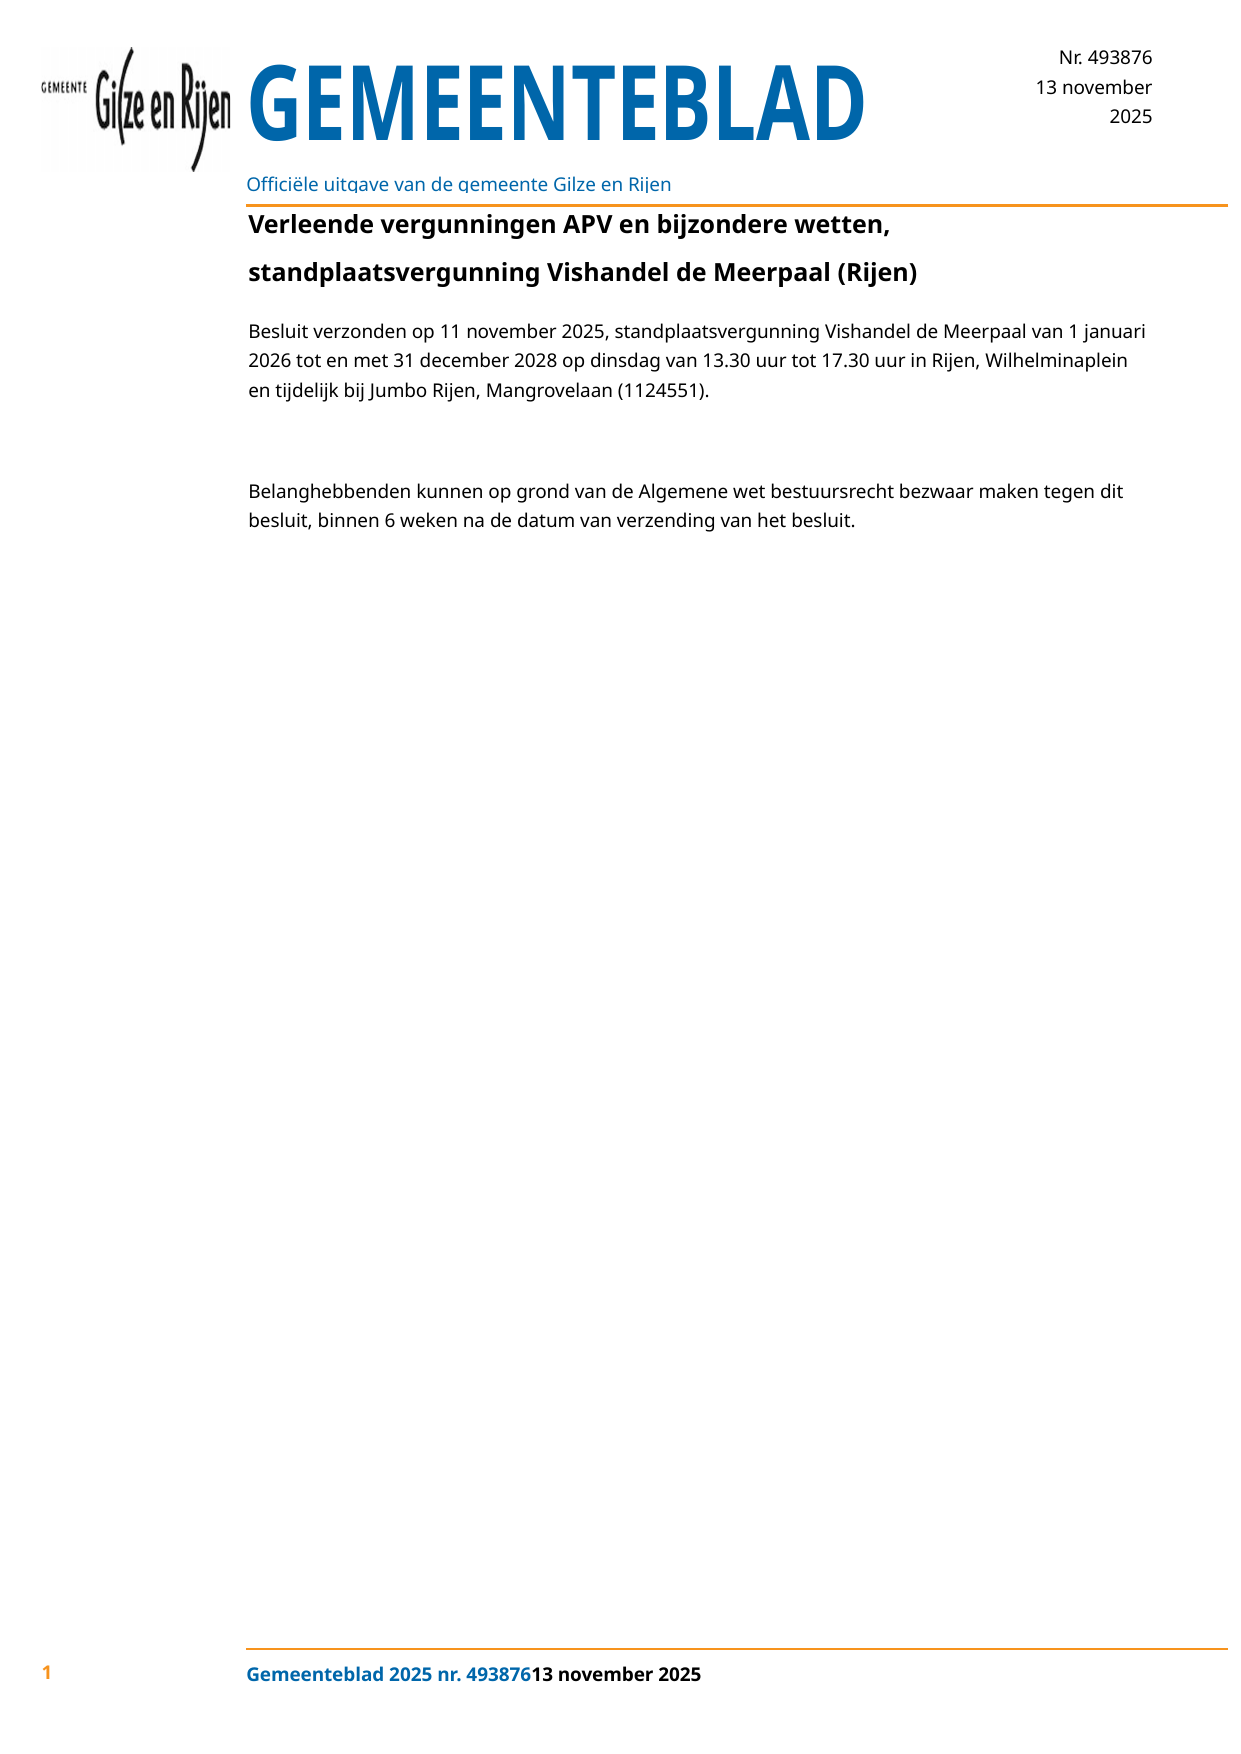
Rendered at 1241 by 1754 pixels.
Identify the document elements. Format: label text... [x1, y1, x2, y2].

text Besluit verzonden op 11 november 2025, standplaatsvergunning Vishandel de Meerpaal van 1 januari 2026 tot en met 31 december 2028 op dinsdag van 13.30 uur tot 17.30 uur in Rijen, Wilhelminaplein en tijdelijk bij Jumbo Rijen, Mangrovelaan (1124551). [248, 318, 1152, 403]
text Verleende vergunningen APV en bijzondere wetten, standplaatsvergunning Vishandel de Meerpaal (Rijen) [248, 207, 1152, 288]
text Belanghebbenden kunnen op grond van de Algemene wet bestuursrecht bezwaar maken tegen dit besluit, binnen 6 weken na de datum van verzending van het besluit. [248, 478, 1152, 533]
picture [41, 47, 231, 172]
